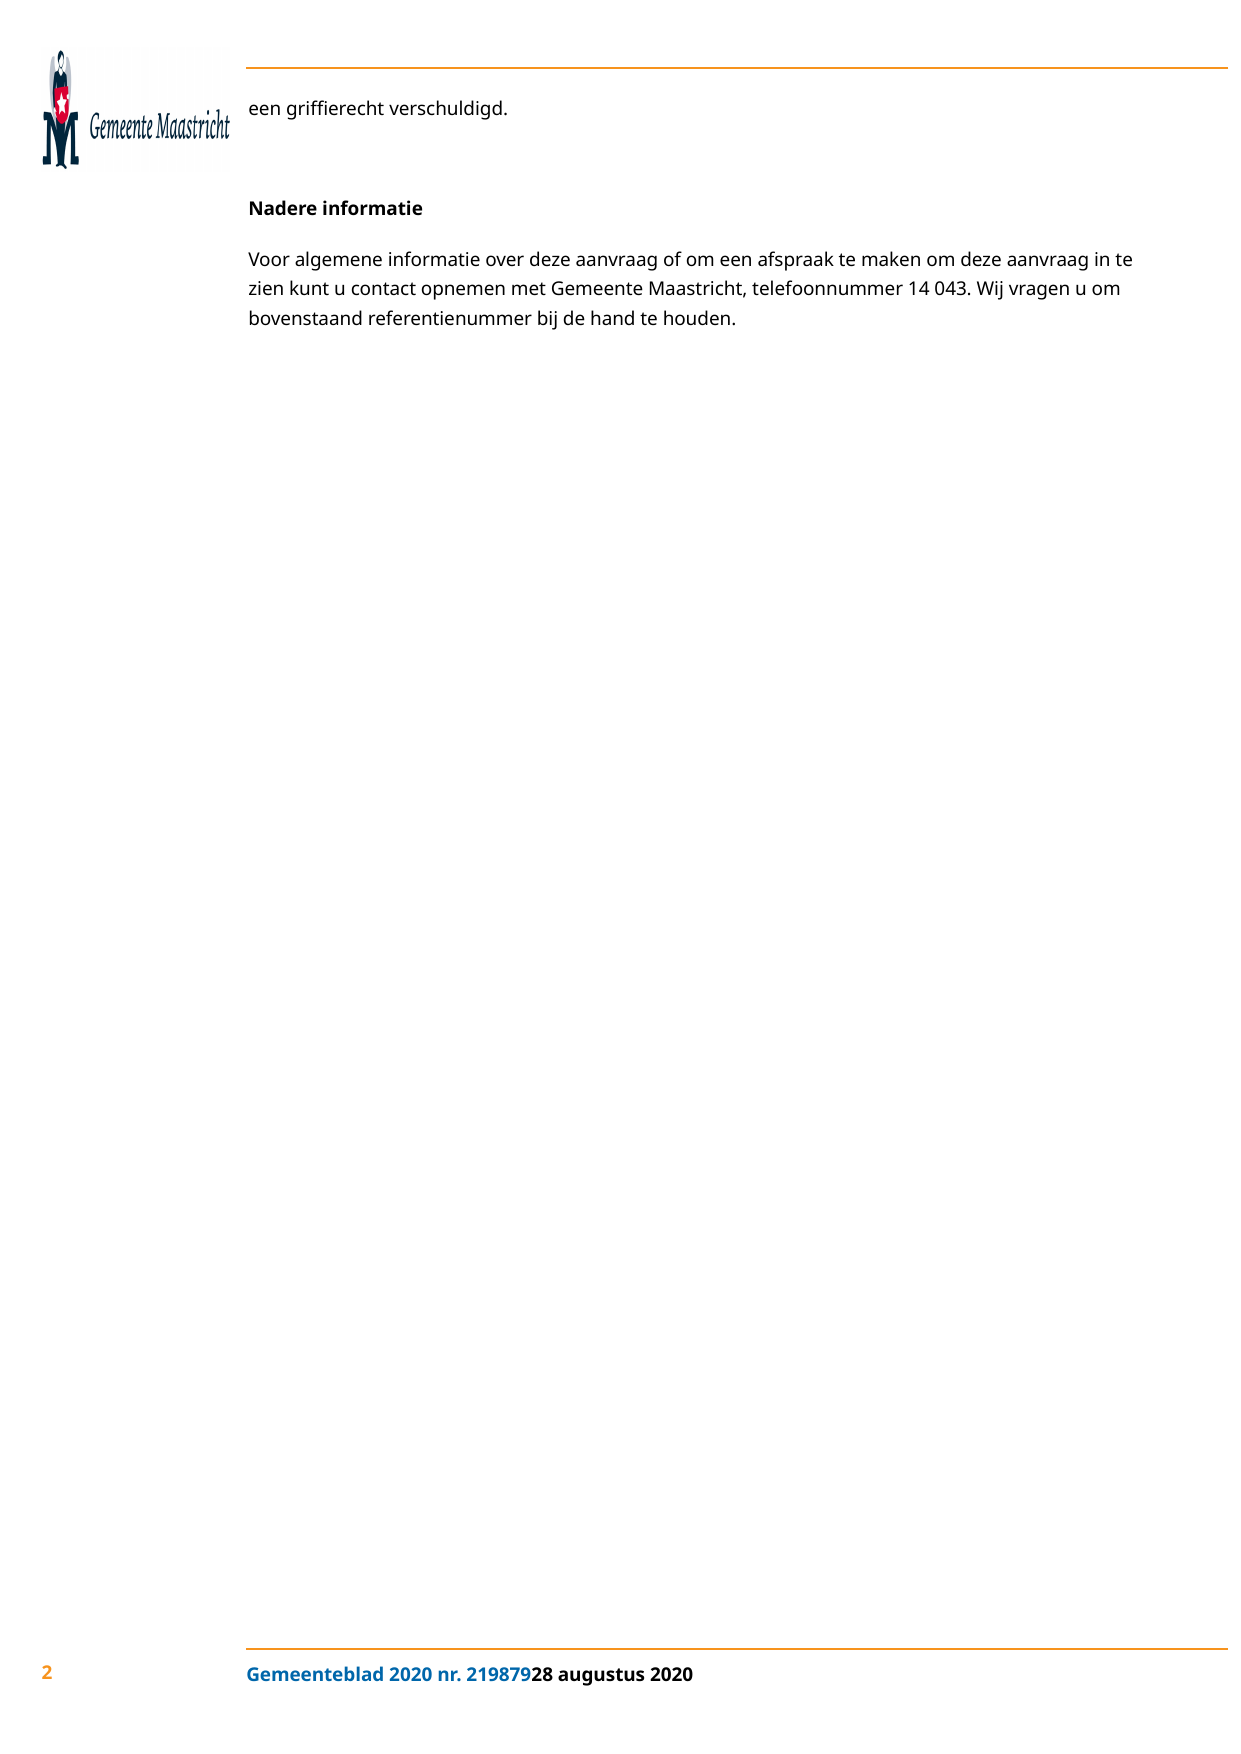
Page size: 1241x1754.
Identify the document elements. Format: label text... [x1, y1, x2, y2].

text Nadere informatie [248, 196, 1152, 221]
picture [41, 47, 231, 172]
text Voor algemene informatie over deze aanvraag of om een afspraak te maken om deze aanvraag in te zien kunt u contact opnemen met Gemeente Maastricht, telefoonnummer 14 043. Wij vragen u om bovenstaand referentienummer bij de hand te houden. [248, 246, 1152, 331]
text een griffierecht verschuldigd. [248, 95, 1152, 121]
